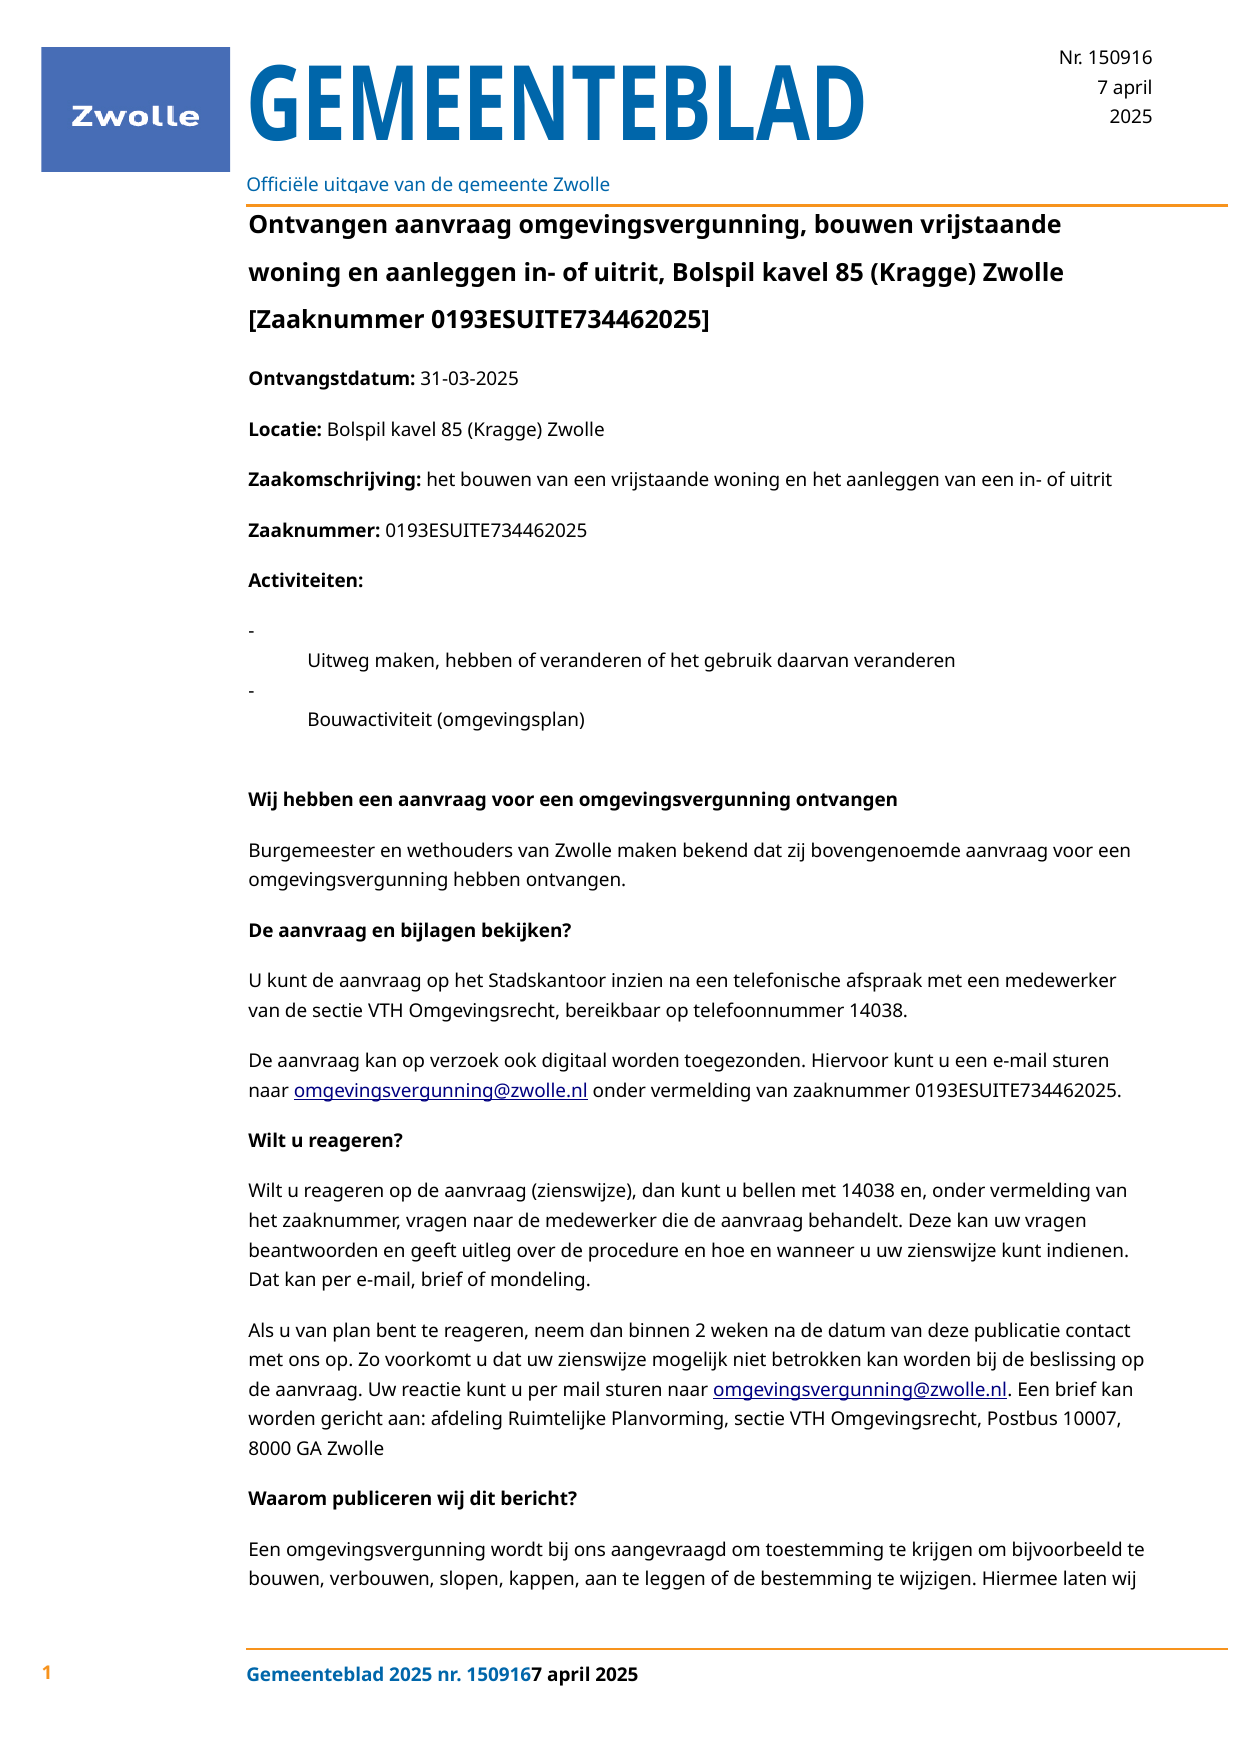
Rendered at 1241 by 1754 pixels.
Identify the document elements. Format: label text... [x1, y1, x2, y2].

text De aanvraag en bijlagen bekijken? [248, 917, 1152, 942]
text Waarom publiceren wij dit bericht? [248, 1486, 1152, 1511]
picture [41, 47, 231, 172]
text Als u van plan bent te reageren, neem dan binnen 2 weken na de datum van deze publicatie contact met ons op. Zo voorkomt u dat uw zienswijze mogelijk niet betrokken kan worden bij de beslissing op de aanvraag. Uw reactie kunt u per mail sturen naar omgevingsvergunning@zwolle.nl. Een brief kan worden gericht aan: afdeling Ruimtelijke Planvorming, sectie VTH Omgevingsrecht, Postbus 10007, 8000 GA Zwolle [248, 1317, 1152, 1461]
text Wilt u reageren op de aanvraag (zienswijze), dan kunt u bellen met 14038 en, onder vermelding van het zaaknummer, vragen naar de medewerker die de aanvraag behandelt. Deze kan uw vragen beantwoorden en geeft uitleg over de procedure en hoe en wanneer u uw zienswijze kunt indienen. Dat kan per e-mail, brief of mondeling. [248, 1178, 1152, 1292]
text Ontvangen aanvraag omgevingsvergunning, bouwen vrijstaande woning en aanleggen in- of uitrit, Bolspil kavel 85 (Kragge) Zwolle [Zaaknummer 0193ESUITE734462025] [248, 207, 1152, 336]
text De aanvraag kan op verzoek ook digitaal worden toegezonden. Hiervoor kunt u een e-mail sturen naar omgevingsvergunning@zwolle.nl onder vermelding van zaaknummer 0193ESUITE734462025. [248, 1047, 1152, 1102]
text Wilt u reageren? [248, 1127, 1152, 1153]
list Uitweg maken, hebben of veranderen of het gebruik daarvan veranderen [248, 647, 1152, 673]
text Wij hebben een aanvraag voor een omgevingsvergunning ontvangen [248, 786, 1152, 812]
text Zaaknummer: 0193ESUITE734462025 [248, 517, 1152, 542]
text U kunt de aanvraag op het Stadskantoor inzien na een telefonische afspraak met een medewerker van de sectie VTH Omgevingsrecht, bereikbaar op telefoonnummer 14038. [248, 967, 1152, 1022]
text Zaakomschrijving: het bouwen van een vrijstaande woning en het aanleggen van een in- of uitrit [248, 466, 1152, 492]
text Activiteiten: [248, 567, 1152, 593]
text Ontvangstdatum: 31-03-2025 [248, 366, 1152, 391]
list Bouwactiviteit (omgevingsplan) [248, 706, 1152, 732]
text Locatie: Bolspil kavel 85 (Kragge) Zwolle [248, 416, 1152, 442]
text Een omgevingsvergunning wordt bij ons aangevraagd om toestemming te krijgen om bijvoorbeeld te bouwen, verbouwen, slopen, kappen, aan te leggen of de bestemming te wijzigen. Hiermee laten wij [248, 1536, 1152, 1591]
text Burgemeester en wethouders van Zwolle maken bekend dat zij bovengenoemde aanvraag voor een omgevingsvergunning hebben ontvangen. [248, 837, 1152, 892]
